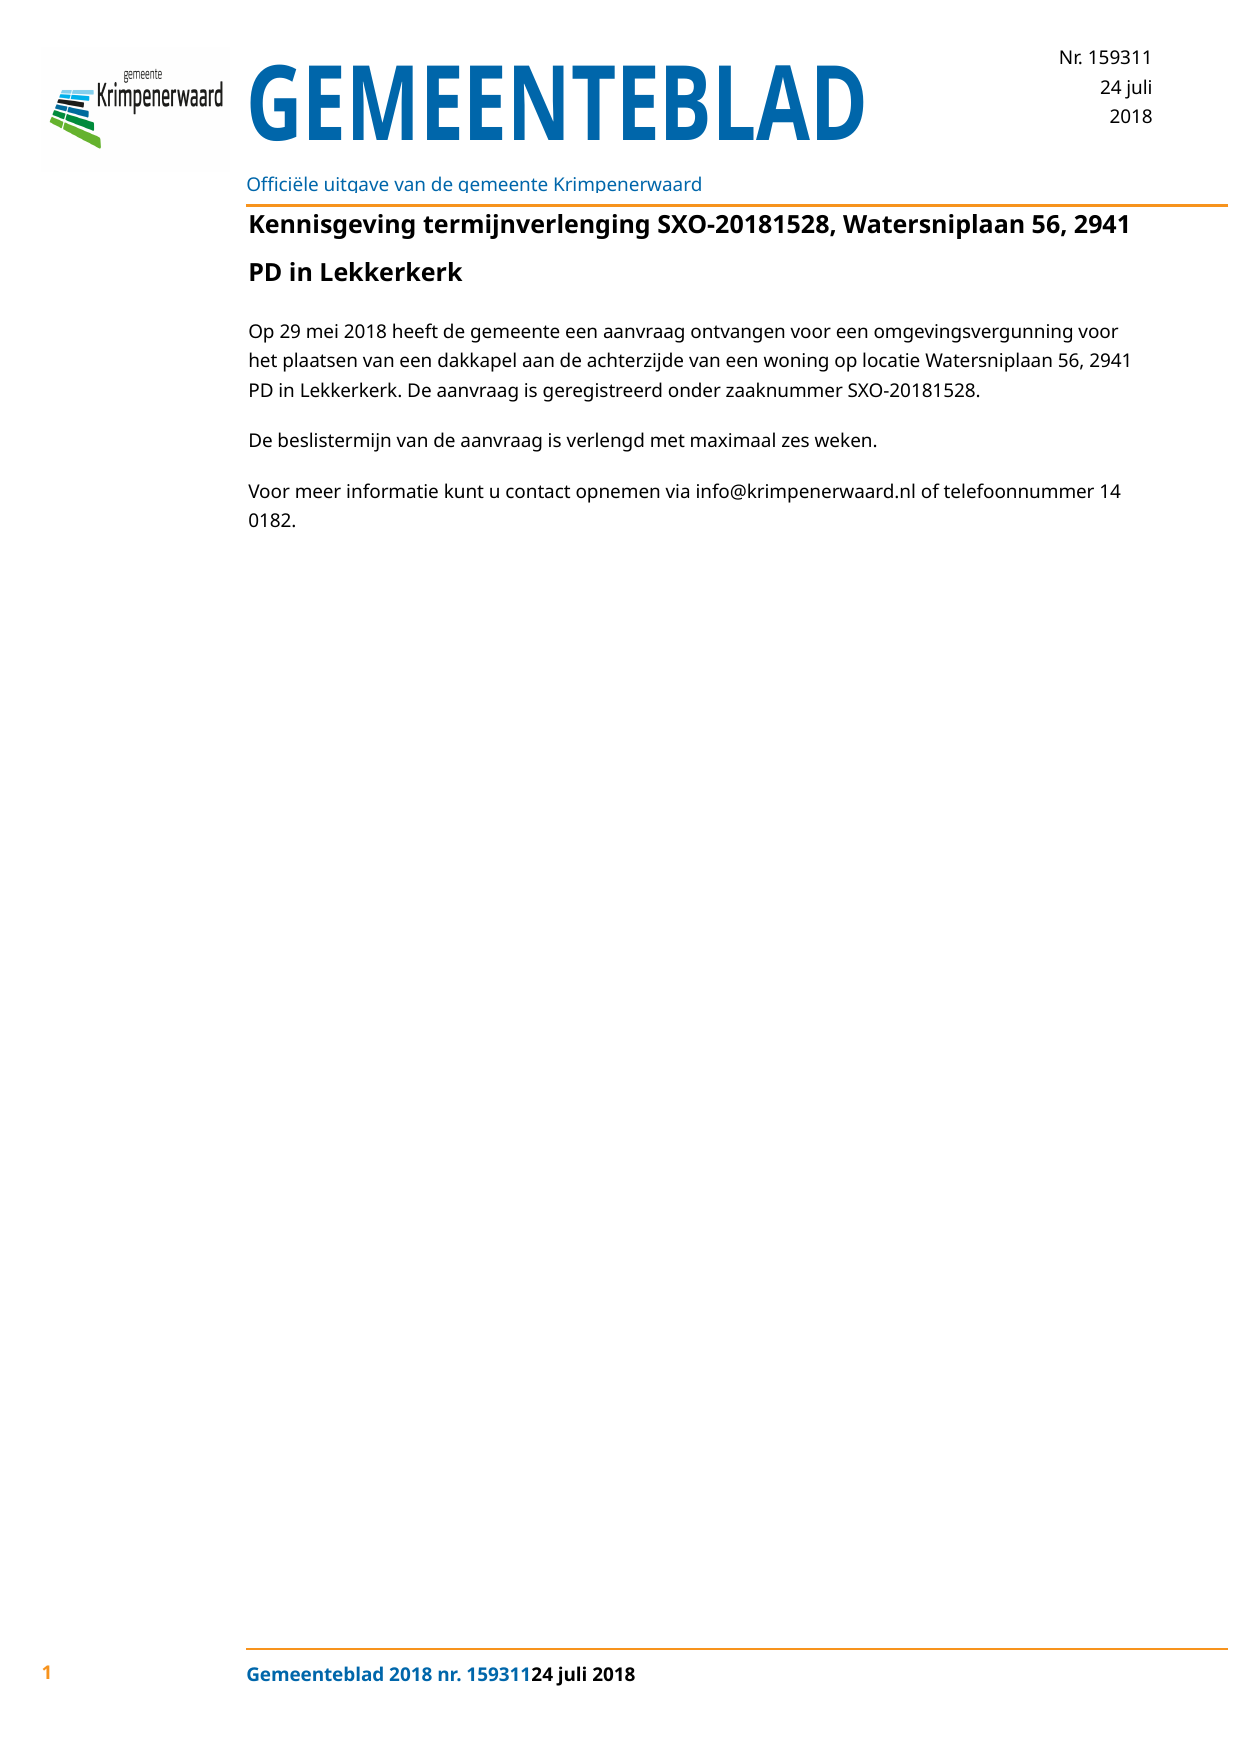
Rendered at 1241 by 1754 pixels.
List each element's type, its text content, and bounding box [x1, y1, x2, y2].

text Op 29 mei 2018 heeft de gemeente een aanvraag ontvangen voor een omgevingsvergunning voor het plaatsen van een dakkapel aan de achterzijde van een woning op locatie Watersniplaan 56, 2941 PD in Lekkerkerk. De aanvraag is geregistreerd onder zaaknummer SXO-20181528. [248, 318, 1152, 403]
text De beslistermijn van de aanvraag is verlengd met maximaal zes weken. [248, 427, 1152, 453]
text Kennisgeving termijnverlenging SXO-20181528, Watersniplaan 56, 2941 PD in Lekkerkerk [248, 207, 1152, 288]
picture [41, 47, 231, 172]
text Voor meer informatie kunt u contact opnemen via info@krimpenerwaard.nl of telefoonnummer 14 0182. [248, 478, 1152, 533]
